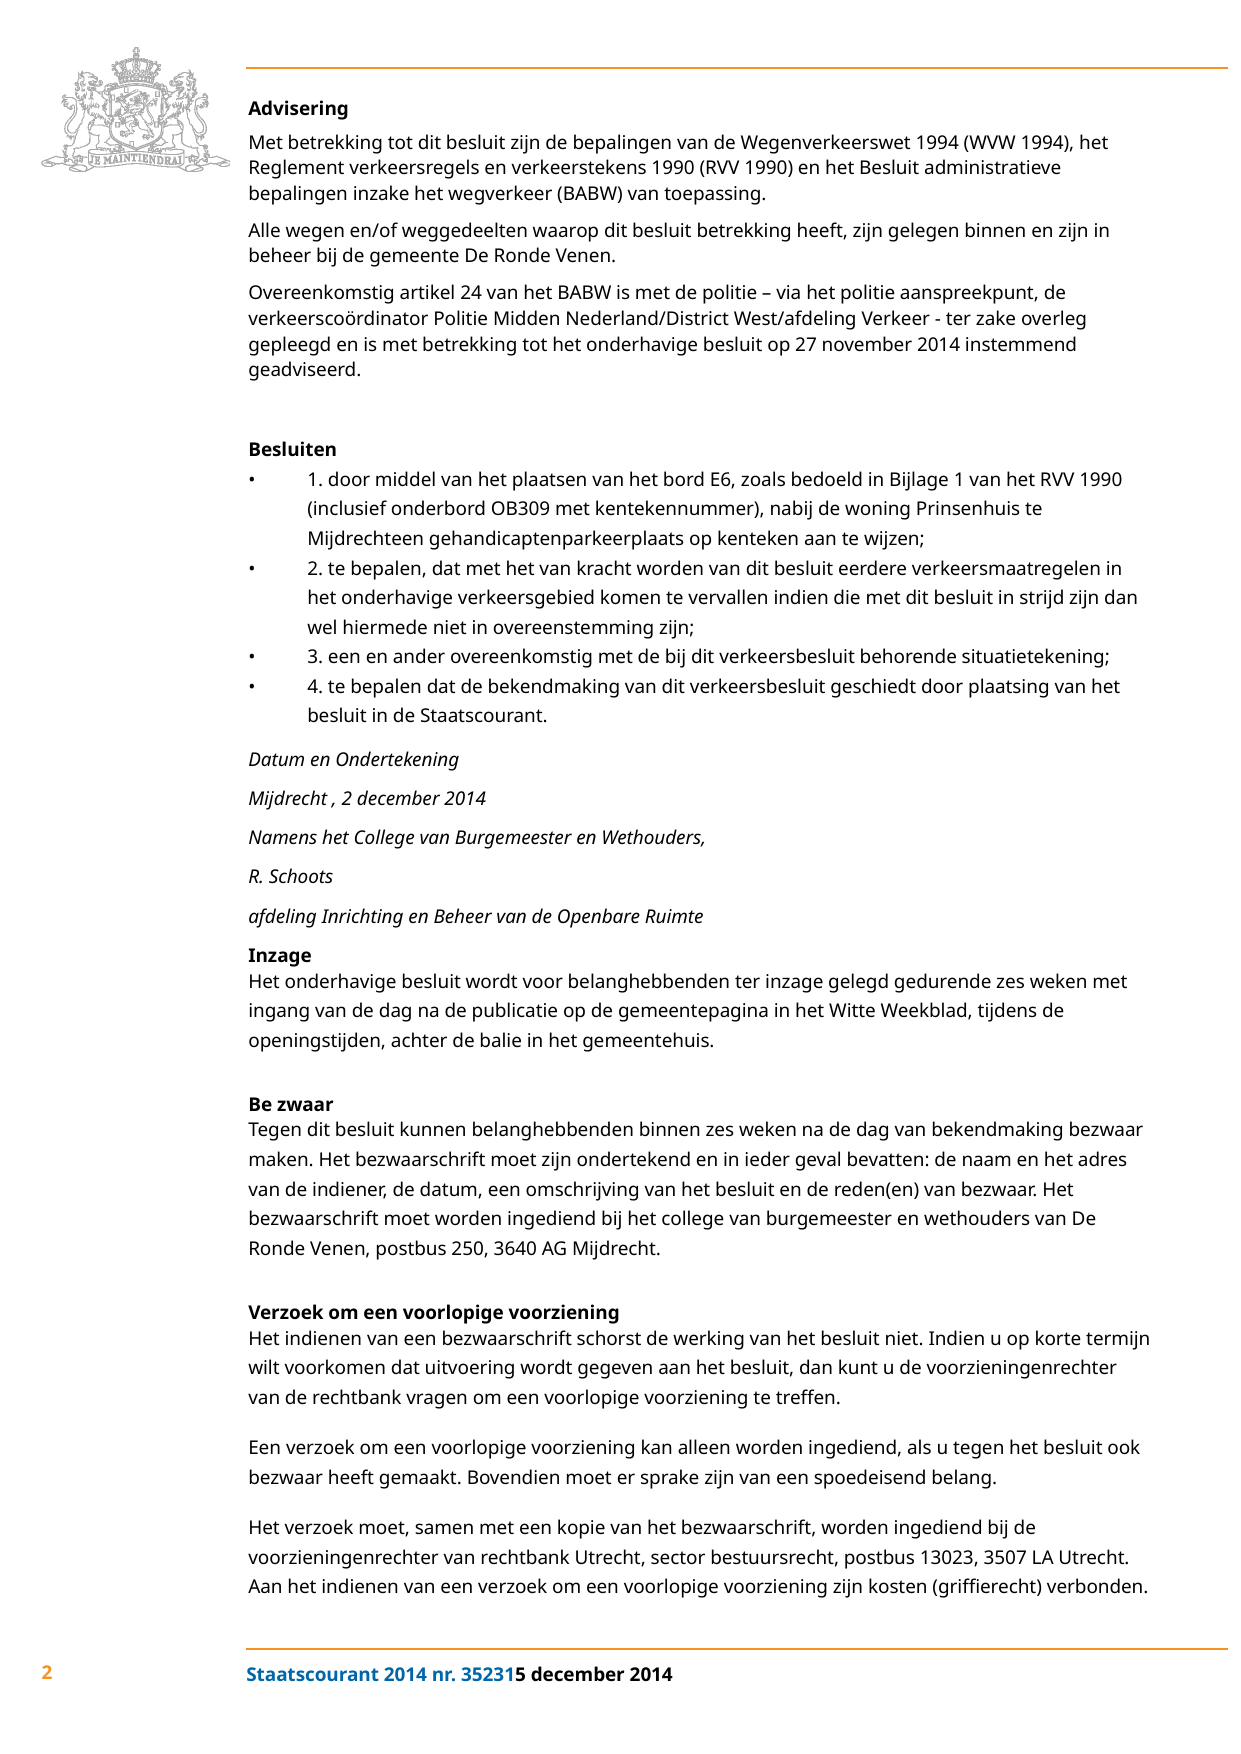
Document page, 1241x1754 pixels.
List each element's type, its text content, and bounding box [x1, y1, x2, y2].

text Datum en Ondertekening [248, 746, 1152, 771]
list 4. te bepalen dat de bekendmaking van dit verkeersbesluit geschiedt door plaatsing van het besluit in de Staatscourant. [248, 673, 1152, 728]
text Het verzoek moet, samen met een kopie van het bezwaarschrift, worden ingediend bij de voorzieningenrechter van rechtbank Utrecht, sector bestuursrecht, postbus 13023, 3507 LA Utrecht. Aan het indienen van een verzoek om een voorlopige voorziening zijn kosten (griffierecht) verbonden. [248, 1514, 1152, 1599]
list 3. een en ander overeenkomstig met de bij dit verkeersbesluit behorende situatietekening; [248, 643, 1152, 669]
text Verzoek om een voorlopige voorziening [248, 1299, 1152, 1325]
text afdeling Inrichting en Beheer van de Openbare Ruimte [248, 903, 1152, 928]
text Namens het College van Burgemeester en Wethouders, [248, 824, 1152, 850]
text Besluiten [248, 436, 1152, 462]
text Met betrekking tot dit besluit zijn de bepalingen van de Wegenverkeerswet 1994 (WVW 1994), het Reglement verkeersregels en verkeerstekens 1990 (RVV 1990) en het Besluit administratieve bepalingen inzake het wegverkeer (BABW) van toepassing. [248, 129, 1152, 206]
list 1. door middel van het plaatsen van het bord E6, zoals bedoeld in Bijlage 1 van het RVV 1990 (inclusief onderbord OB309 met kentekennummer), nabij de woning Prinsenhuis te Mijdrechteen gehandicaptenparkeerplaats op kenteken aan te wijzen; [248, 466, 1152, 551]
list 2. te bepalen, dat met het van kracht worden van dit besluit eerdere verkeersmaatregelen in het onderhavige verkeersgebied komen te vervallen indien die met dit besluit in strijd zijn dan wel hiermede niet in overeenstemming zijn; [248, 555, 1152, 639]
text Be zwaar [248, 1091, 1152, 1117]
text Alle wegen en/of weggedeelten waarop dit besluit betrekking heeft, zijn gelegen binnen en zijn in beheer bij de gemeente De Ronde Venen. [248, 217, 1152, 268]
text Een verzoek om een voorlopige voorziening kan alleen worden ingediend, als u tegen het besluit ook bezwaar heeft gemaakt. Bovendien moet er sprake zijn van een spoedeisend belang. [248, 1434, 1152, 1489]
text Overeenkomstig artikel 24 van het BABW is met de politie – via het politie aanspreekpunt, de verkeerscoördinator Politie Midden Nederland/District West/afdeling Verkeer - ter zake overleg gepleegd en is met betrekking tot het onderhavige besluit op 27 november 2014 instemmend geadviseerd. [248, 279, 1152, 382]
text Tegen dit besluit kunnen belanghebbenden binnen zes weken na de dag van bekendmaking bezwaar maken. Het bezwaarschrift moet zijn ondertekend en in ieder geval bevatten: de naam en het adres van de indiener, de datum, een omschrijving van het besluit en de reden(en) van bezwaar. Het bezwaarschrift moet worden ingediend bij het college van burgemeester en wethouders van De Ronde Venen, postbus 250, 3640 AG Mijdrecht. [248, 1117, 1152, 1261]
text Inzage [248, 942, 1152, 968]
picture [41, 47, 231, 172]
text R. Schoots [248, 863, 1152, 889]
text Het onderhavige besluit wordt voor belanghebbenden ter inzage gelegd gedurende zes weken met ingang van de dag na de publicatie op de gemeentepagina in het Witte Weekblad, tijdens de openingstijden, achter de balie in het gemeentehuis. [248, 968, 1152, 1053]
text Het indienen van een bezwaarschrift schorst de werking van het besluit niet. Indien u op korte termijn wilt voorkomen dat uitvoering wordt gegeven aan het besluit, dan kunt u de voorzieningenrechter van de rechtbank vragen om een voorlopige voorziening te treffen. [248, 1325, 1152, 1409]
text Advisering [248, 95, 1152, 121]
text Mijdrecht , 2 december 2014 [248, 785, 1152, 811]
